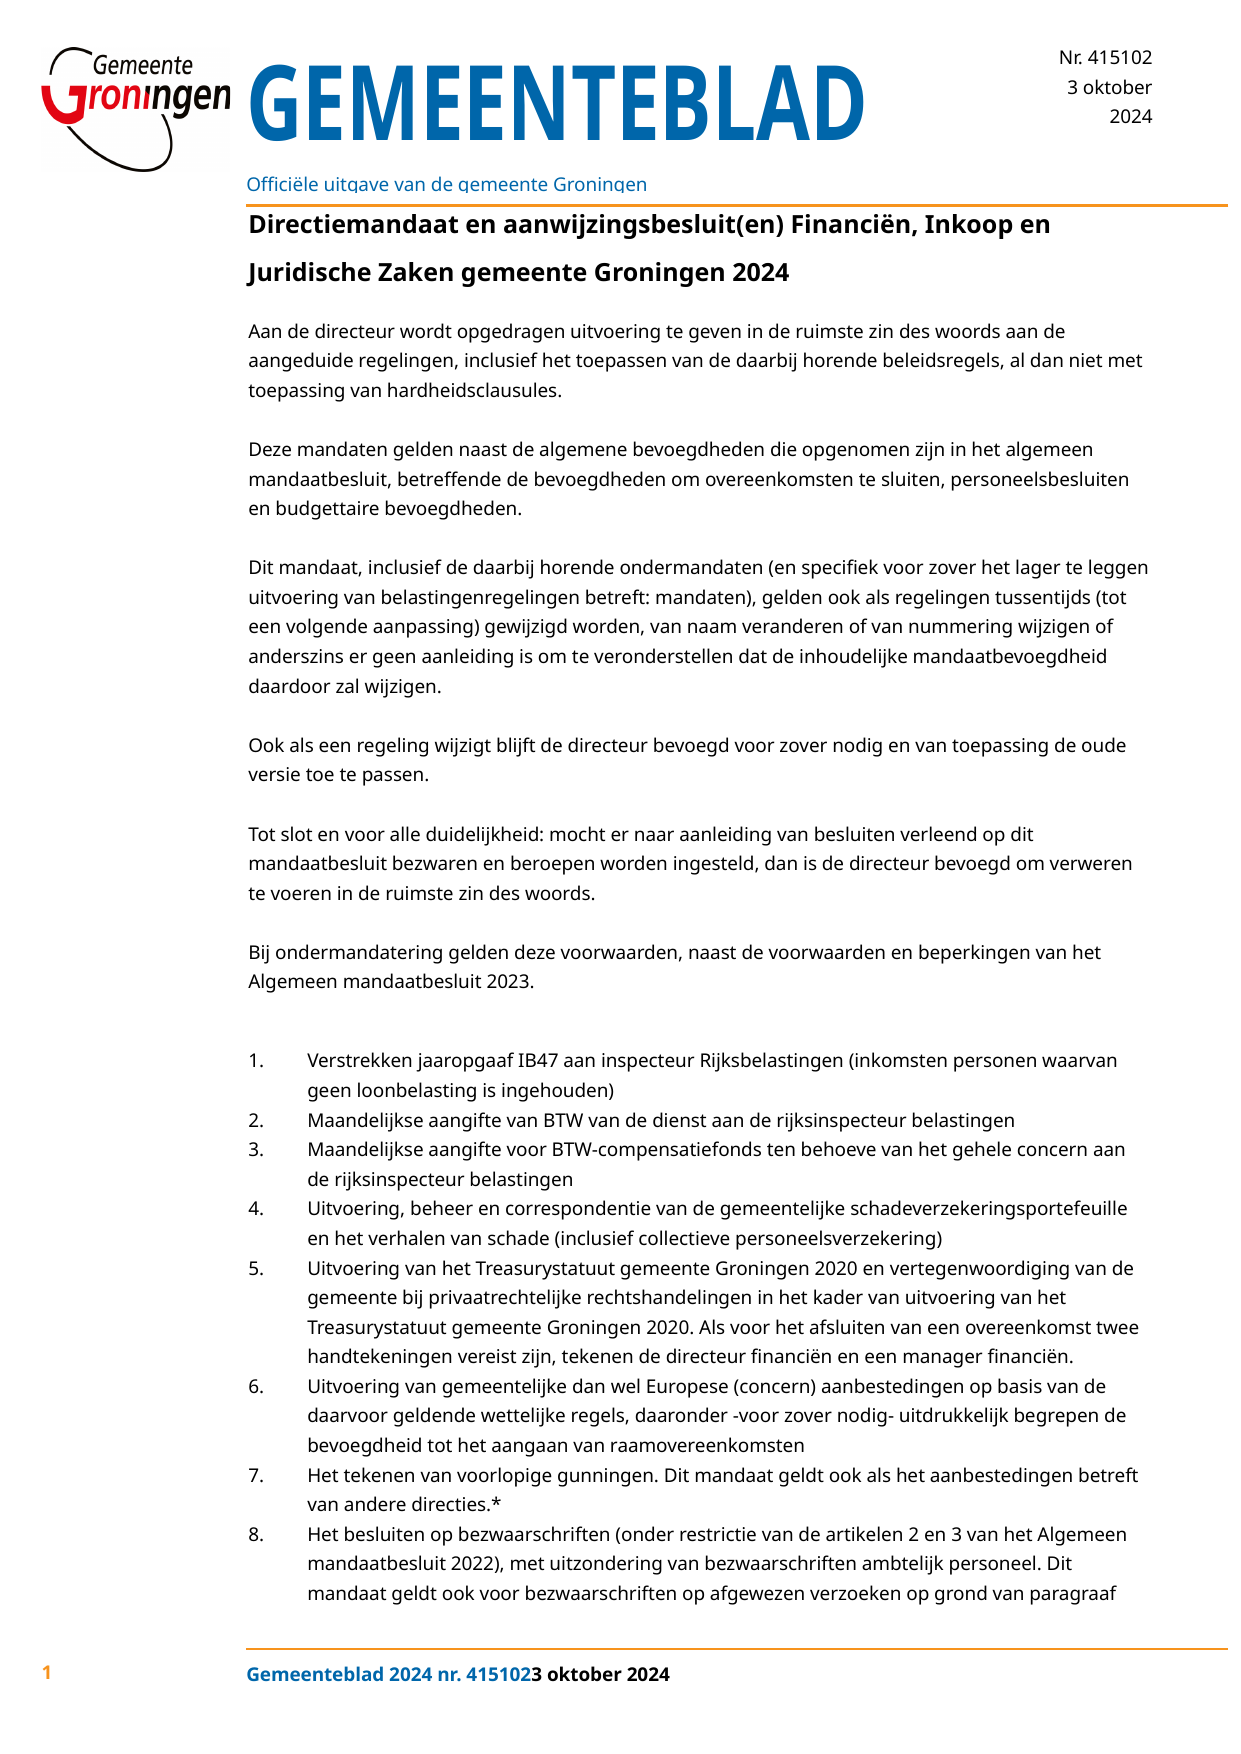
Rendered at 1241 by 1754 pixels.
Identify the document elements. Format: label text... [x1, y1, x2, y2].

picture [41, 47, 231, 172]
list Het tekenen van voorlopige gunningen. Dit mandaat geldt ook als het aanbestedingen betreft van andere directies.* [248, 1462, 1152, 1517]
list Uitvoering, beheer en correspondentie van de gemeentelijke schadeverzekeringsportefeuille en het verhalen van schade (inclusief collectieve personeelsverzekering) [248, 1196, 1152, 1251]
list Uitvoering van het Treasurystatuut gemeente Groningen 2020 en vertegenwoordiging van de gemeente bij privaatrechtelijke rechtshandelingen in het kader van uitvoering van het Treasurystatuut gemeente Groningen 2020. Als voor het afsluiten van een overeenkomst twee handtekeningen vereist zijn, tekenen de directeur financiën en een manager financiën. [248, 1255, 1152, 1369]
list Het besluiten op bezwaarschriften (onder restrictie van de artikelen 2 en 3 van het Algemeen mandaatbesluit 2022), met uitzondering van bezwaarschriften ambtelijk personeel. Dit mandaat geldt ook voor bezwaarschriften op afgewezen verzoeken op grond van paragraaf [248, 1521, 1152, 1606]
list Uitvoering van gemeentelijke dan wel Europese (concern) aanbestedingen op basis van de daarvoor geldende wettelijke regels, daaronder -voor zover nodig- uitdrukkelijk begrepen de bevoegdheid tot het aangaan van raamovereenkomsten [248, 1373, 1152, 1458]
list Maandelijkse aangifte voor BTW-compensatiefonds ten behoeve van het gehele concern aan de rijksinspecteur belastingen [248, 1136, 1152, 1192]
text Bij ondermandatering gelden deze voorwaarden, naast de voorwaarden en beperkingen van het Algemeen mandaatbesluit 2023. [248, 939, 1152, 994]
list Verstrekken jaaropgaaf IB47 aan inspecteur Rijksbelastingen (inkomsten personen waarvan geen loonbelasting is ingehouden) [248, 1048, 1152, 1103]
list Maandelijkse aangifte van BTW van de dienst aan de rijksinspecteur belastingen [248, 1107, 1152, 1132]
text Aan de directeur wordt opgedragen uitvoering te geven in de ruimste zin des woords aan de aangeduide regelingen, inclusief het toepassen van de daarbij horende beleidsregels, al dan niet met toepassing van hardheidsclausules. [248, 318, 1152, 403]
text Tot slot en voor alle duidelijkheid: mocht er naar aanleiding van besluiten verleend op dit mandaatbesluit bezwaren en beroepen worden ingesteld, dan is de directeur bevoegd om verweren te voeren in de ruimste zin des woords. [248, 821, 1152, 906]
text Dit mandaat, inclusief de daarbij horende ondermandaten (en specifiek voor zover het lager te leggen uitvoering van belastingenregelingen betreft: mandaten), gelden ook als regelingen tussentijds (tot een volgende aanpassing) gewijzigd worden, van naam veranderen of van nummering wijzigen of anderszins er geen aanleiding is om te veronderstellen dat de inhoudelijke mandaatbevoegdheid daardoor zal wijzigen. [248, 554, 1152, 699]
text Deze mandaten gelden naast de algemene bevoegdheden die opgenomen zijn in het algemeen mandaatbesluit, betreffende de bevoegdheden om overeenkomsten te sluiten, personeelsbesluiten en budgettaire bevoegdheden. [248, 436, 1152, 521]
text Directiemandaat en aanwijzingsbesluit(en) Financiën, Inkoop en Juridische Zaken gemeente Groningen 2024 [248, 207, 1152, 288]
text Ook als een regeling wijzigt blijft de directeur bevoegd voor zover nodig en van toepassing de oude versie toe te passen. [248, 732, 1152, 787]
